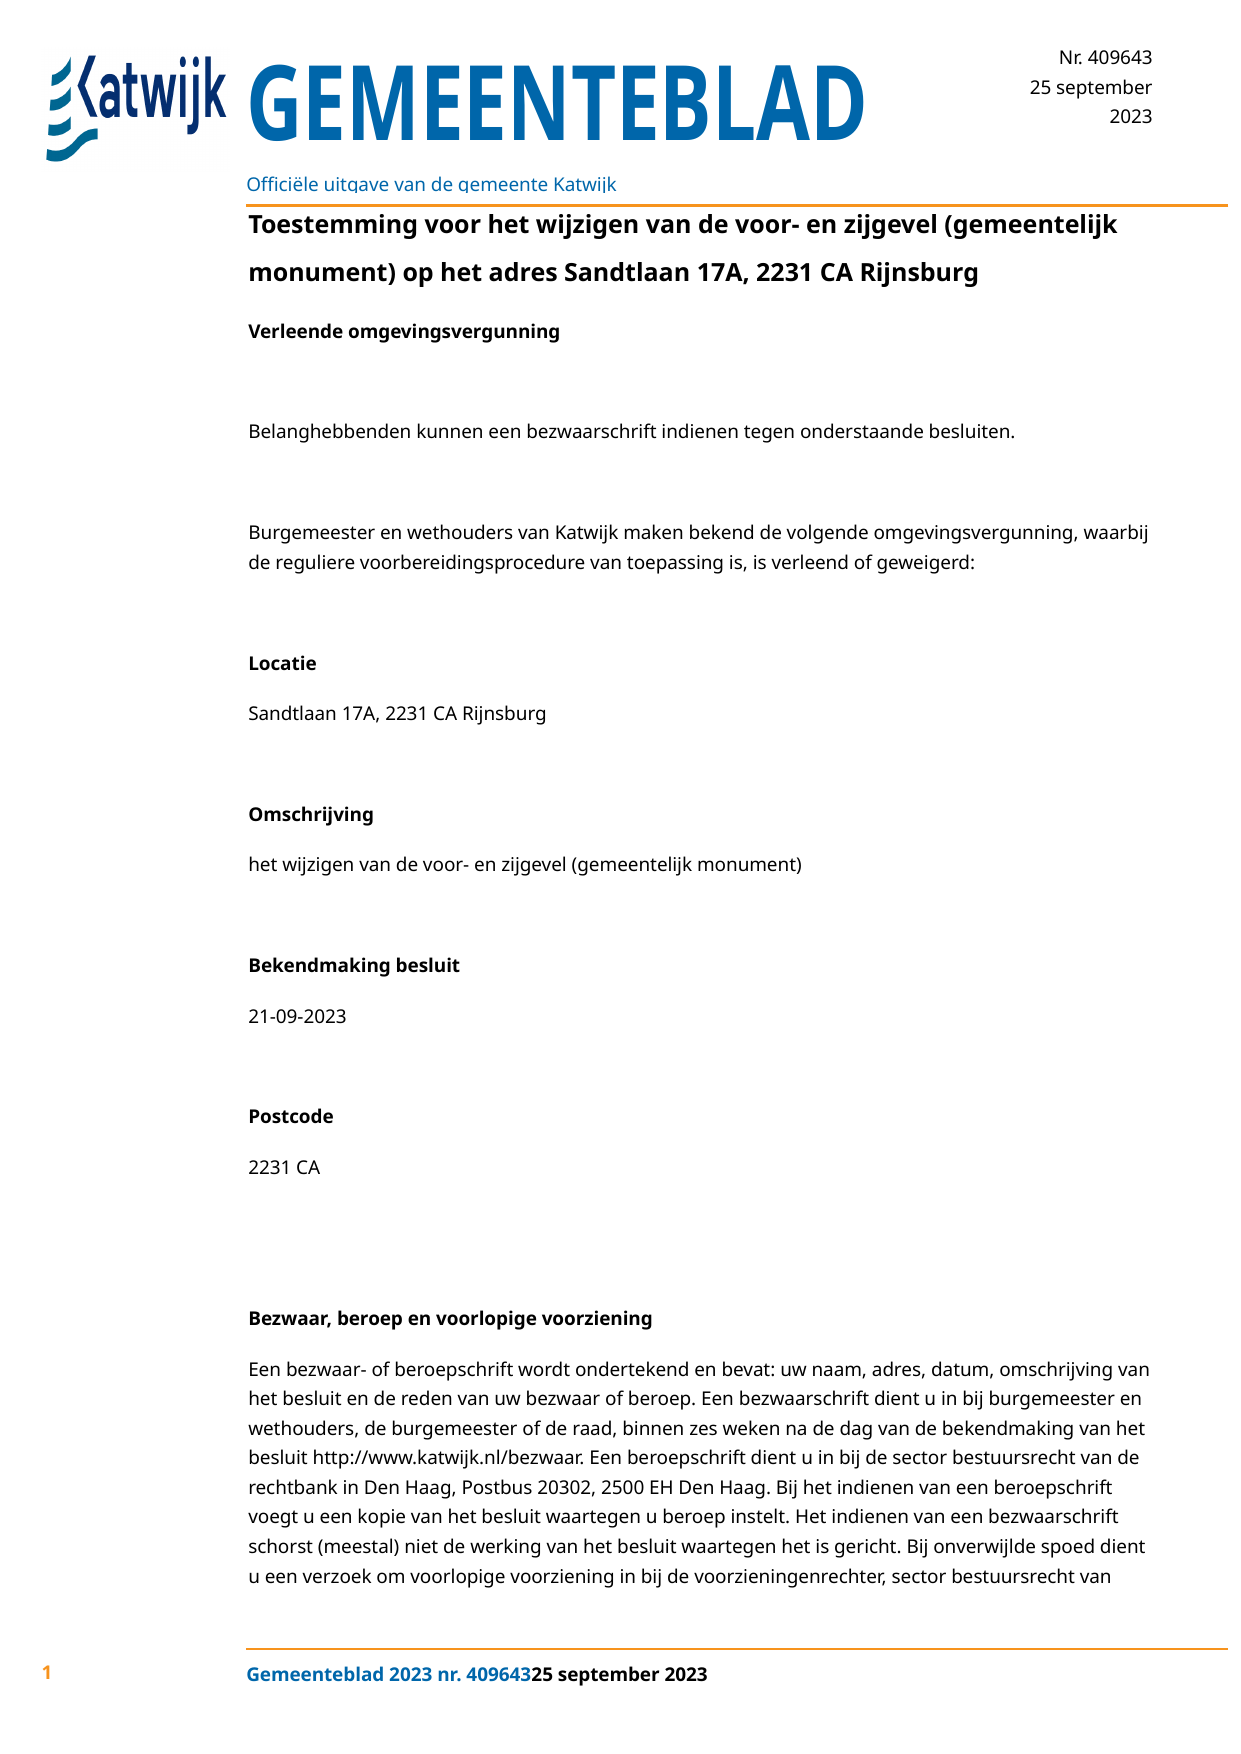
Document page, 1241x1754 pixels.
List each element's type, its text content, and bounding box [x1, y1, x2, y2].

text 2231 CA [248, 1154, 1152, 1180]
text 21-09-2023 [248, 1003, 1152, 1029]
text Verleende omgevingsvergunning [248, 318, 1152, 344]
text Burgemeester en wethouders van Katwijk maken bekend de volgende omgevingsvergunning, waarbij de reguliere voorbereidingsprocedure van toepassing is, is verleend of geweigerd: [248, 519, 1152, 575]
text Bekendmaking besluit [248, 952, 1152, 978]
text Omschrijving [248, 801, 1152, 827]
text Toestemming voor het wijzigen van de voor- en zijgevel (gemeentelijk monument) op het adres Sandtlaan 17A, 2231 CA Rijnsburg [248, 207, 1152, 288]
text Een bezwaar- of beroepschrift wordt ondertekend en bevat: uw naam, adres, datum, omschrijving van het besluit en de reden van uw bezwaar of beroep. Een bezwaarschrift dient u in bij burgemeester en wethouders, de burgemeester of de raad, binnen zes weken na de dag van de bekendmaking van het besluit http://www.katwijk.nl/bezwaar. Een beroepschrift dient u in bij de sector bestuursrecht van de rechtbank in Den Haag, Postbus 20302, 2500 EH Den Haag. Bij het indienen van een beroepschrift voegt u een kopie van het besluit waartegen u beroep instelt. Het indienen van een bezwaarschrift schorst (meestal) niet de werking van het besluit waartegen het is gericht. Bij onverwijlde spoed dient u een verzoek om voorlopige voorziening in bij de voorzieningenrechter, sector bestuursrecht van [248, 1356, 1152, 1589]
text het wijzigen van de voor- en zijgevel (gemeentelijk monument) [248, 852, 1152, 877]
text Bezwaar, beroep en voorlopige voorziening [248, 1305, 1152, 1331]
text Locatie [248, 650, 1152, 676]
text Postcode [248, 1104, 1152, 1129]
text Sandtlaan 17A, 2231 CA Rijnsburg [248, 700, 1152, 726]
picture [41, 47, 231, 172]
text Belanghebbenden kunnen een bezwaarschrift indienen tegen onderstaande besluiten. [248, 419, 1152, 444]
